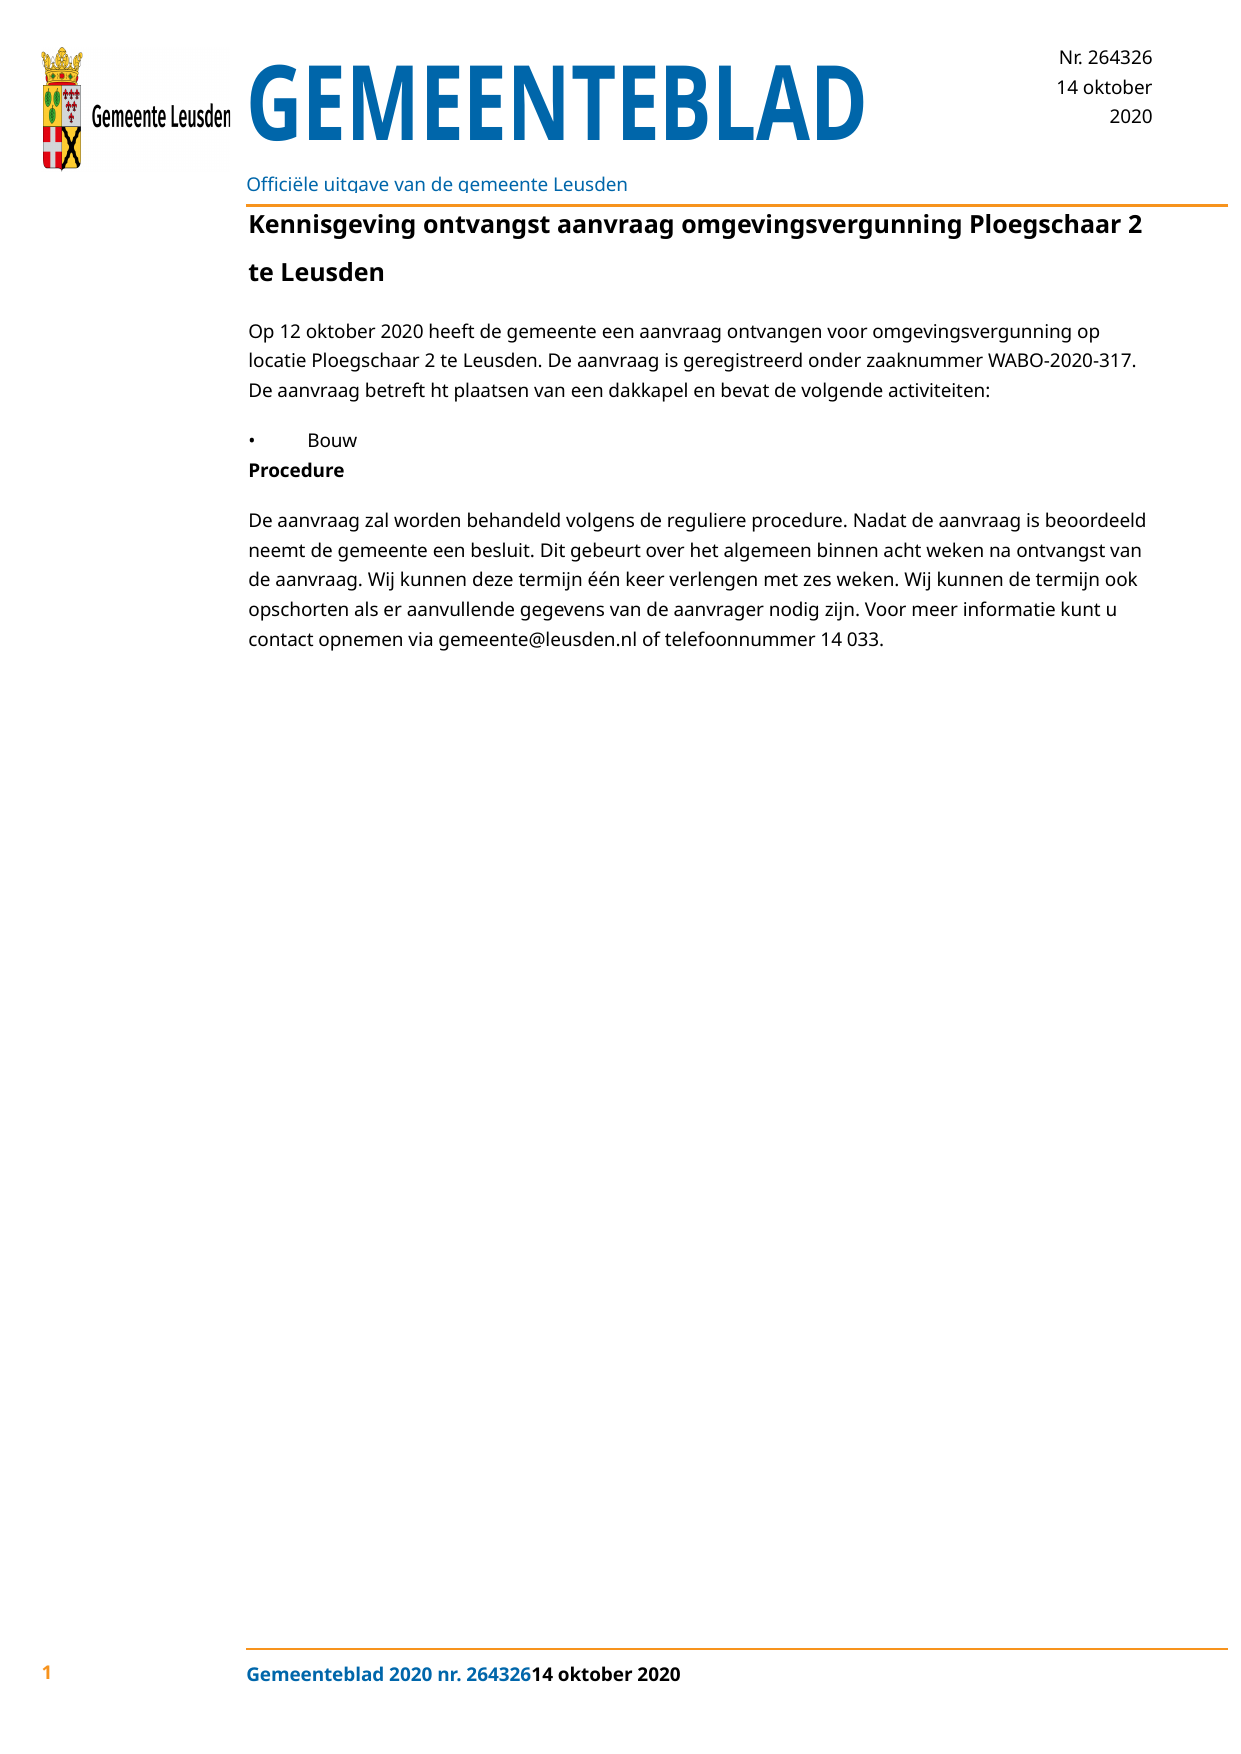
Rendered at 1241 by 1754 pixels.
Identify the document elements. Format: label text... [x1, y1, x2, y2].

picture [41, 47, 231, 172]
text Op 12 oktober 2020 heeft de gemeente een aanvraag ontvangen voor omgevingsvergunning op locatie Ploegschaar 2 te Leusden. De aanvraag is geregistreerd onder zaaknummer WABO-2020-317. De aanvraag betreft ht plaatsen van een dakkapel en bevat de volgende activiteiten: [248, 318, 1152, 403]
text Procedure [248, 457, 1152, 483]
text De aanvraag zal worden behandeld volgens de reguliere procedure. Nadat de aanvraag is beoordeeld neemt de gemeente een besluit. Dit gebeurt over het algemeen binnen acht weken na ontvangst van de aanvraag. Wij kunnen deze termijn één keer verlengen met zes weken. Wij kunnen de termijn ook opschorten als er aanvullende gegevens van de aanvrager nodig zijn. Voor meer informatie kunt u contact opnemen via gemeente@leusden.nl of telefoonnummer 14 033. [248, 507, 1152, 652]
list Bouw [248, 427, 1152, 453]
text Kennisgeving ontvangst aanvraag omgevingsvergunning Ploegschaar 2 te Leusden [248, 207, 1152, 288]
